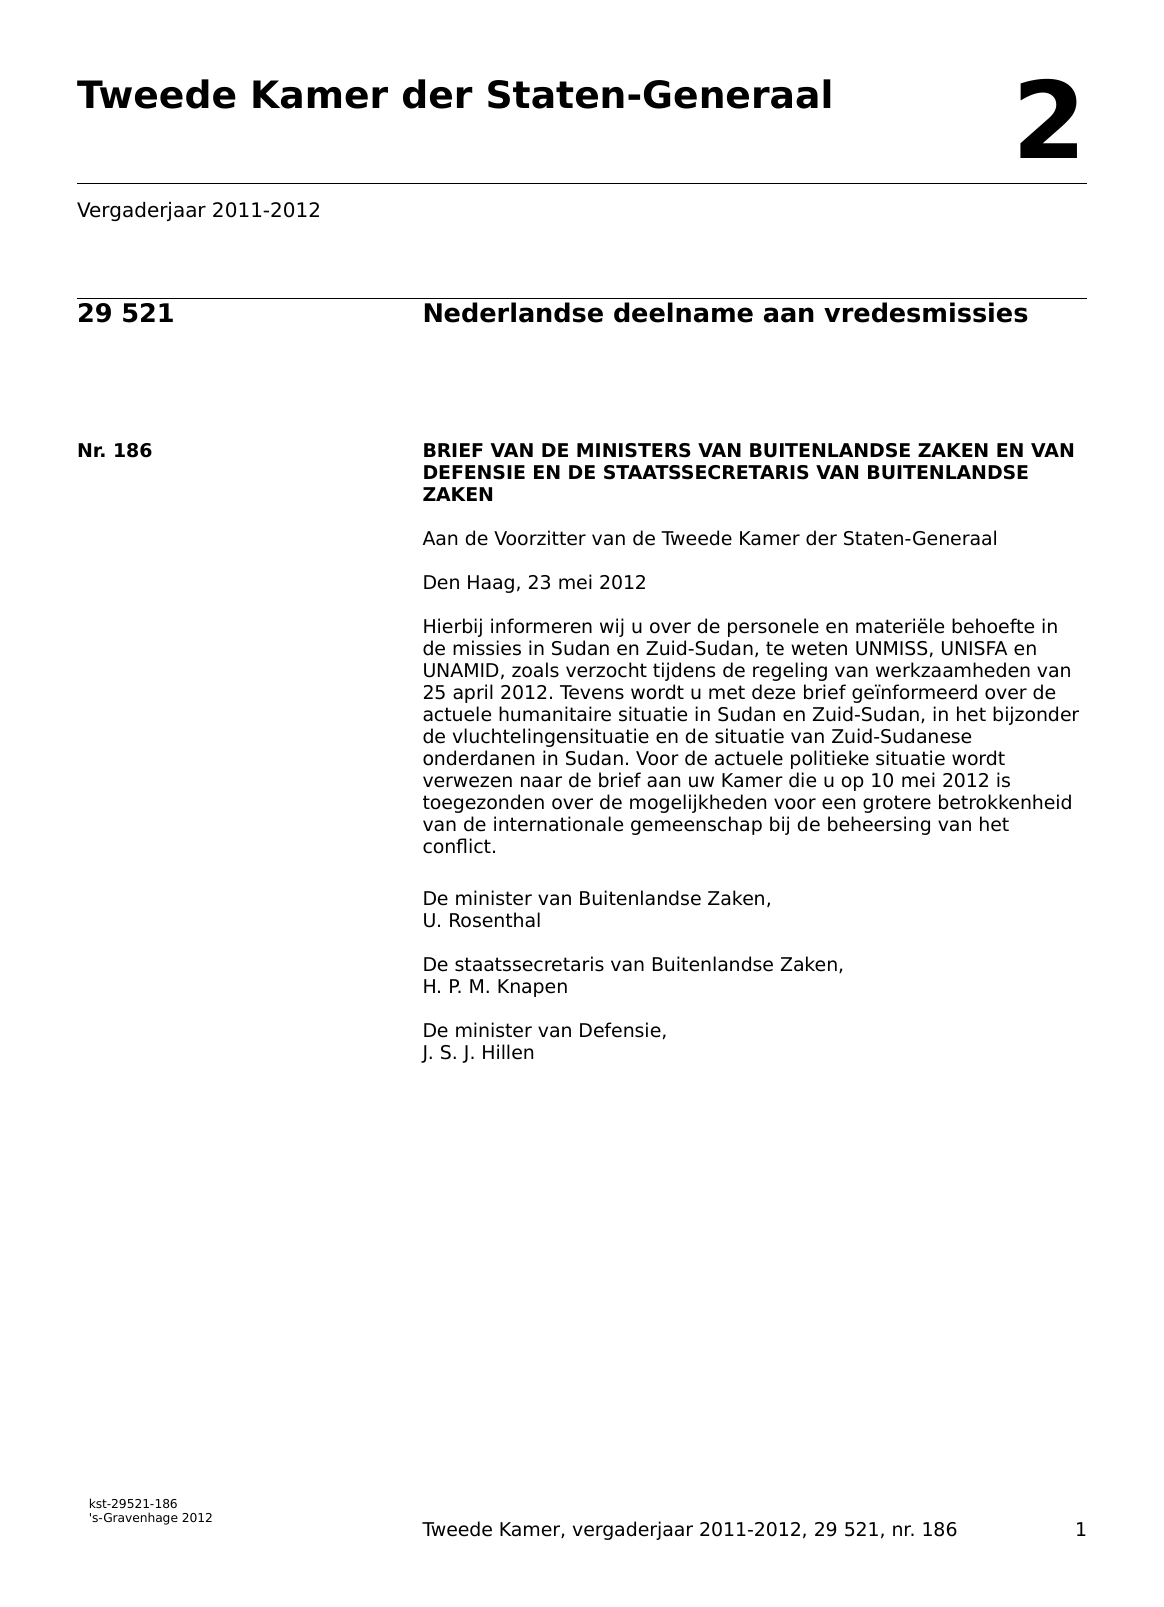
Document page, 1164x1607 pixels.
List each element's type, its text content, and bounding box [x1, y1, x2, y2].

table_header Tweede Kamer der Staten-Generaal [77, 59, 886, 183]
text De staatssecretaris van Buitenlandse Zaken, H. P. M. Knapen [422, 954, 1087, 998]
text Aan de Voorzitter van de Tweede Kamer der Staten-Generaal [422, 528, 1087, 550]
subtitle 29 521 Nederlandse deelname aan vredesmissies [77, 299, 1087, 329]
text Den Haag, 23 mei 2012 [422, 572, 1087, 594]
table_cell Vergaderjaar 2011-2012 [77, 184, 1087, 298]
text Hierbij informeren wij u over de personele en materiële behoefte in de missies in Sudan en Zuid-Sudan, te weten UNMISS, UNISFA en UNAMID, zoals verzocht tijdens de regeling van werkzaamheden van 25 april 2012. Tevens wordt u met deze brief geïnformeerd over de actuele humanitaire situatie in Sudan en Zuid-Sudan, in het bijzonder de vluchtelingensituatie en de situatie van Zuid-Sudanese onderdanen in Sudan. Voor de actuele politieke situatie wordt verwezen naar de brief aan uw Kamer die u op 10 mei 2012 is toegezonden over de mogelijkheden voor een grotere betrokkenheid van de internationale gemeenschap bij de beheersing van het conflict. [422, 616, 1087, 858]
table_header 2 [886, 59, 1087, 183]
text 's-Gravenhage 2012 [88, 1511, 323, 1525]
text kst-29521-186 [88, 1497, 323, 1511]
text De minister van Defensie, J. S. J. Hillen [422, 1020, 1087, 1064]
subtitle Nr. 186 BRIEF VAN DE MINISTERS VAN BUITENLANDSE ZAKEN EN VAN DEFENSIE EN DE STAATSSECRETARIS VAN BUITENLANDSE ZAKEN [77, 440, 1087, 506]
text De minister van Buitenlandse Zaken, U. Rosenthal [422, 888, 1087, 932]
